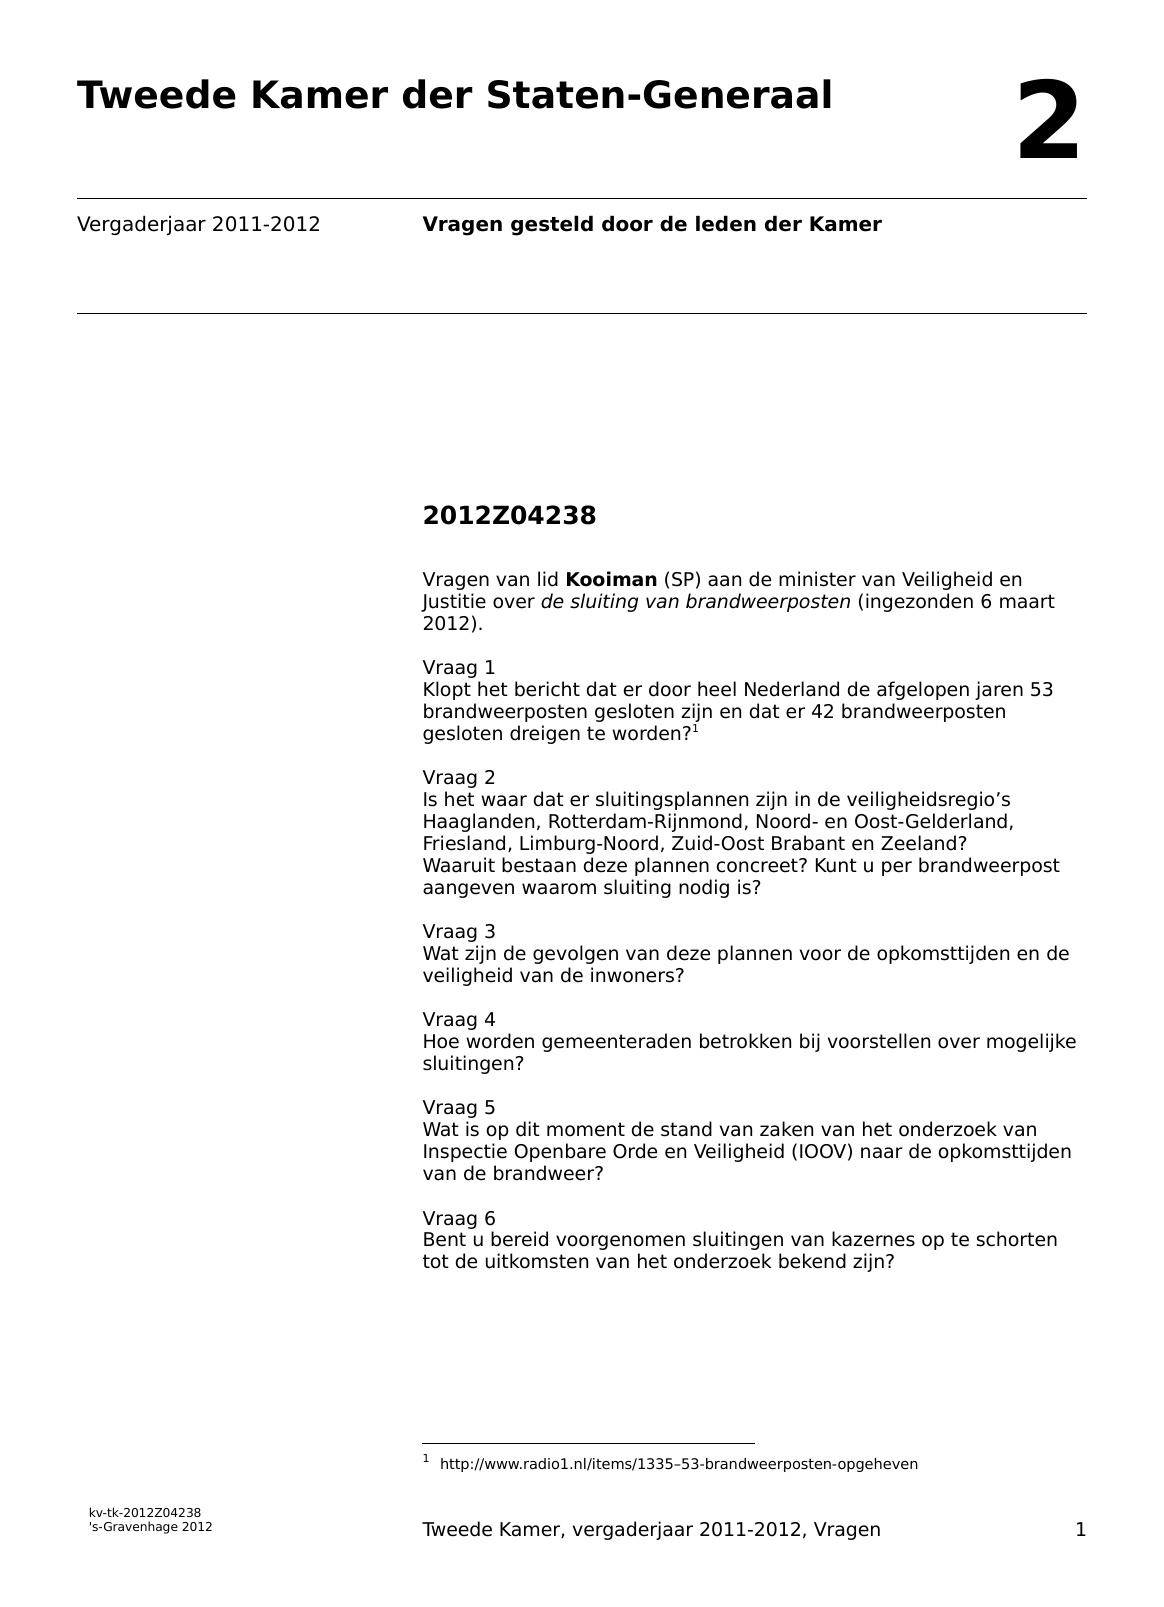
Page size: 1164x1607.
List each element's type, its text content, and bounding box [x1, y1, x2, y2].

text kv-tk-2012Z04238 [88, 1506, 323, 1520]
table_header Tweede Kamer der Staten-Generaal [77, 59, 886, 198]
table_cell Vragen gesteld door de leden der Kamer [422, 199, 1087, 313]
text Vragen van lid Kooiman (SP) aan de minister van Veiligheid en Justitie over de sluiting van brandweerposten (ingezonden 6 maart 2012). [422, 569, 1087, 635]
text Hoe worden gemeenteraden betrokken bij voorstellen over mogelijke sluitingen? [422, 1031, 1087, 1075]
text Wat zijn de gevolgen van deze plannen voor de opkomsttijden en de veiligheid van de inwoners? [422, 943, 1087, 987]
text Vraag 2 [422, 767, 1087, 789]
text 2012Z04238 [422, 501, 1087, 531]
table_cell Vergaderjaar 2011-2012 [77, 199, 422, 313]
text 's-Gravenhage 2012 [88, 1520, 323, 1534]
text Wat is op dit moment de stand van zaken van het onderzoek van Inspectie Openbare Orde en Veiligheid (IOOV) naar de opkomsttijden van de brandweer? [422, 1119, 1087, 1185]
text Vraag 6 [422, 1207, 1087, 1229]
text Vraag 1 [422, 657, 1087, 679]
text Vraag 4 [422, 1009, 1087, 1031]
text Waaruit bestaan deze plannen concreet? Kunt u per brandweerpost aangeven waarom sluiting nodig is? [422, 855, 1087, 899]
text http://www.radio1.nl/items/1335–53-brandweerposten-opgeheven [422, 1452, 1087, 1474]
text Vraag 5 [422, 1097, 1087, 1119]
text Klopt het bericht dat er door heel Nederland de afgelopen jaren 53 brandweerposten gesloten zijn en dat er 42 brandweerposten gesloten dreigen te worden? [422, 679, 1087, 745]
text Vraag 3 [422, 921, 1087, 943]
text Is het waar dat er sluitingsplannen zijn in de veiligheidsregio’s Haaglanden, Rotterdam-Rijnmond, Noord- en Oost-Gelderland, Friesland, Limburg-Noord, Zuid-Oost Brabant en Zeeland? [422, 789, 1087, 855]
table_header 2 [886, 59, 1087, 198]
text Bent u bereid voorgenomen sluitingen van kazernes op te schorten tot de uitkomsten van het onderzoek bekend zijn? [422, 1229, 1087, 1273]
